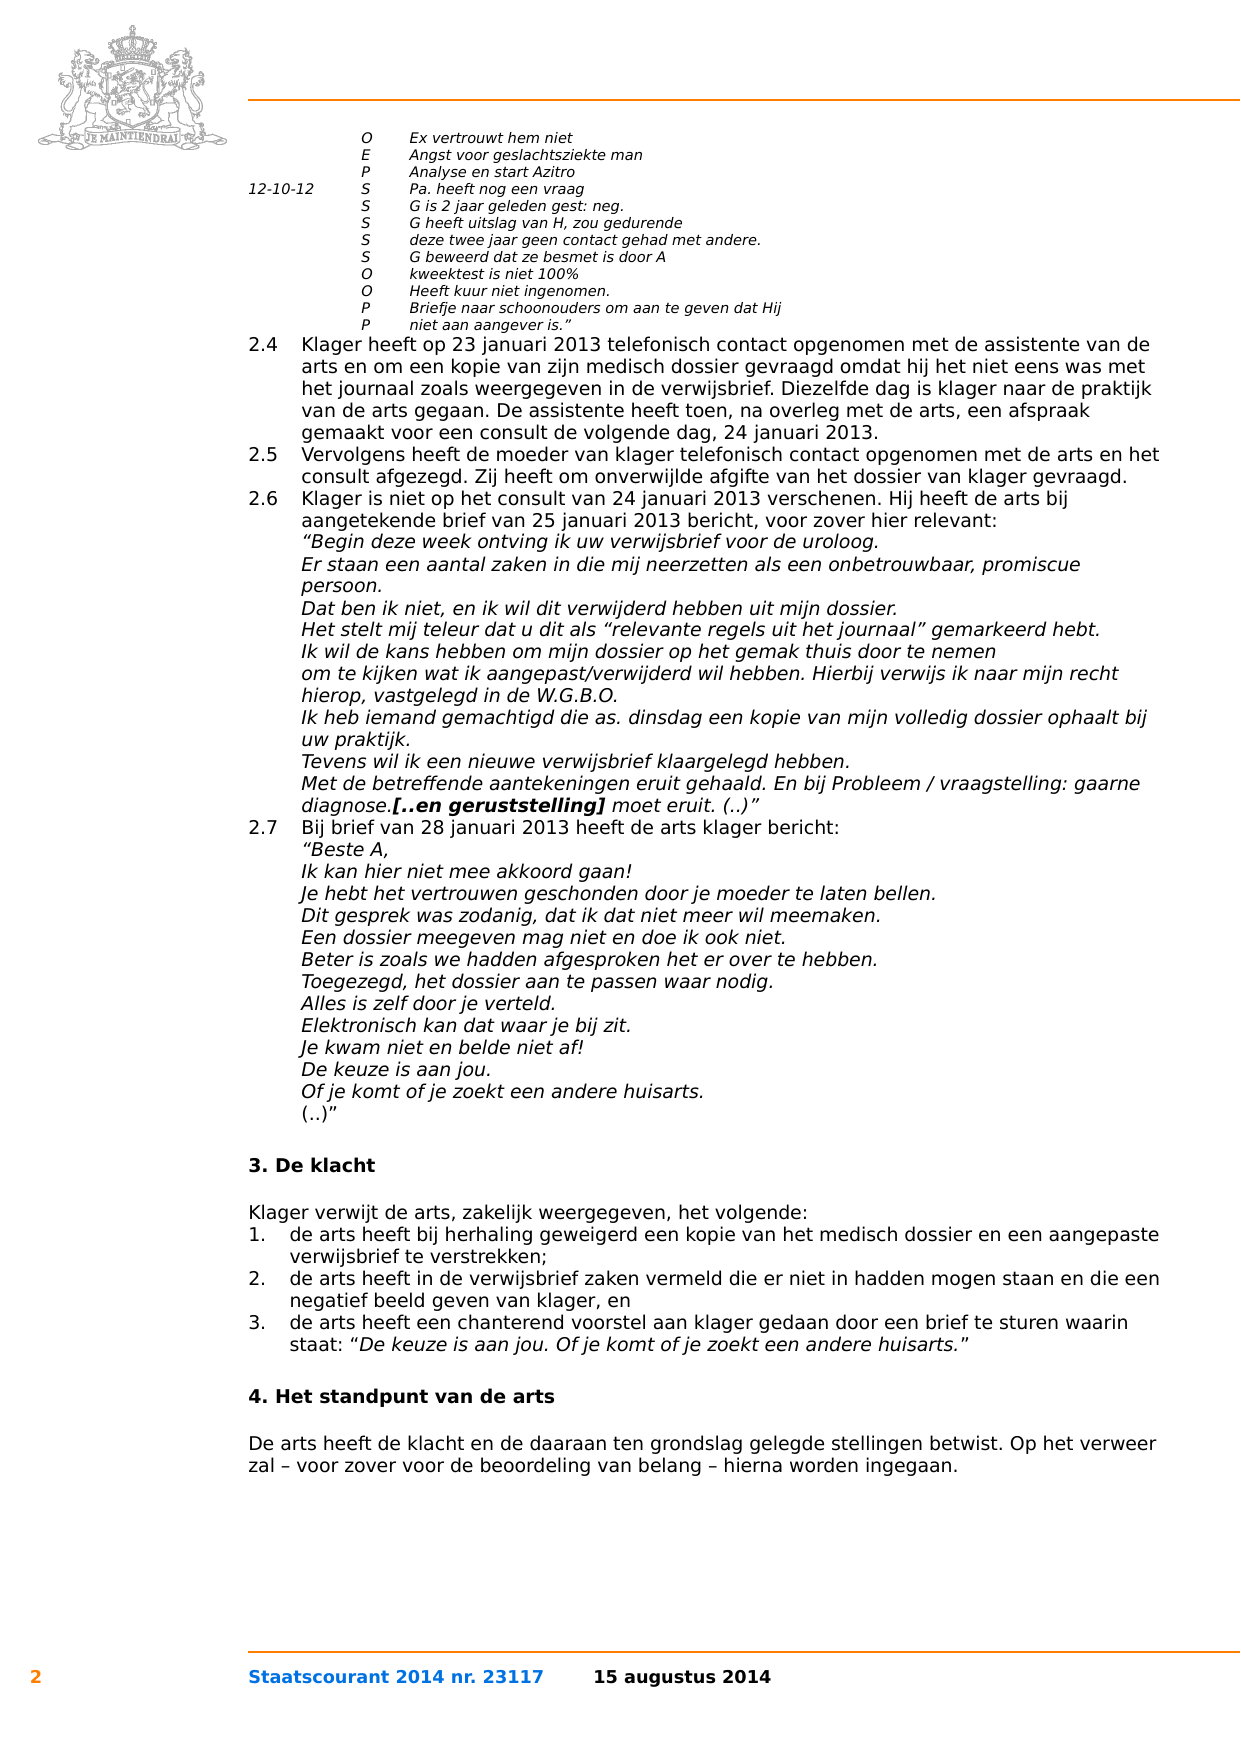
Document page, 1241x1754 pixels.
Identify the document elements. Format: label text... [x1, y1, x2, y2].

table_cell Briefje naar schoonouders om aan te geven dat Hij [404, 300, 1163, 317]
text Ik heb iemand gemachtigd die as. dinsdag een kopie van mijn volledig dossier ophaalt bij uw praktijk. [301, 707, 1163, 751]
text Beter is zoals we hadden afgesproken het er over te hebben. [301, 949, 1163, 971]
text 2.7 Bij brief van 28 januari 2013 heeft de arts klager bericht: [248, 817, 1163, 839]
table_cell [248, 198, 355, 215]
table_cell [248, 130, 355, 147]
text Je hebt het vertrouwen geschonden door je moeder te laten bellen. [301, 883, 1163, 905]
text Elektronisch kan dat waar je bij zit. [301, 1015, 1163, 1037]
table_cell Pa. heeft nog een vraag [404, 181, 1163, 198]
table_cell [248, 249, 355, 266]
table_cell Analyse en start Azitro [404, 164, 1163, 181]
text Er staan een aantal zaken in die mij neerzetten als een onbetrouwbaar, promiscue persoon. [301, 553, 1163, 597]
text Ik kan hier niet mee akkoord gaan! [301, 861, 1163, 883]
table_cell P [355, 164, 403, 181]
text Een dossier meegeven mag niet en doe ik ook niet. [301, 927, 1163, 949]
text De arts heeft de klacht en de daaraan ten grondslag gelegde stellingen betwist. Op het verweer zal – voor zover voor de beoordeling van belang – hierna worden ingegaan. [248, 1433, 1163, 1477]
text Met de betreffende aantekeningen eruit gehaald. En bij Probleem / vraagstelling: gaarne diagnose.[..en geruststelling] moet eruit. (..)” [301, 773, 1163, 817]
table_cell S [355, 215, 403, 232]
table_cell E [355, 147, 403, 164]
table_cell S [355, 181, 403, 198]
table_cell [248, 215, 355, 232]
subtitle 4. Het standpunt van de arts [248, 1386, 1163, 1408]
text (..)” [301, 1103, 1163, 1125]
table_cell [248, 164, 355, 181]
table_cell [248, 147, 355, 164]
text Dat ben ik niet, en ik wil dit verwijderd hebben uit mijn dossier. [301, 597, 1163, 619]
table_cell O [355, 130, 403, 147]
text Dit gesprek was zodanig, dat ik dat niet meer wil meemaken. [301, 905, 1163, 927]
text De keuze is aan jou. [301, 1059, 1163, 1081]
table_cell kweektest is niet 100% [404, 266, 1163, 283]
table_cell O [355, 266, 403, 283]
text “Beste A, [301, 839, 1163, 861]
text Toegezegd, het dossier aan te passen waar nodig. [301, 971, 1163, 993]
table_cell S [355, 249, 403, 266]
text Tevens wil ik een nieuwe verwijsbrief klaargelegd hebben. [301, 751, 1163, 773]
picture [38, 25, 227, 150]
table_cell [248, 232, 355, 249]
table_cell [248, 283, 355, 300]
table_cell Heeft kuur niet ingenomen. [404, 283, 1163, 300]
table_cell G heeft uitslag van H, zou gedurende [404, 215, 1163, 232]
text Ik wil de kans hebben om mijn dossier op het gemak thuis door te nemen [301, 641, 1163, 663]
table_cell O [355, 283, 403, 300]
text Het stelt mij teleur dat u dit als “relevante regels uit het journaal” gemarkeerd hebt. [301, 619, 1163, 641]
table_cell G beweerd dat ze besmet is door A [404, 249, 1163, 266]
subtitle 3. De klacht [248, 1155, 1163, 1177]
table_cell niet aan aangever is.” [404, 317, 1163, 334]
text Klager verwijt de arts, zakelijk weergegeven, het volgende: [248, 1202, 1163, 1224]
table_cell P [355, 300, 403, 317]
text “Begin deze week ontving ik uw verwijsbrief voor de uroloog. [301, 531, 1163, 553]
text 1. de arts heeft bij herhaling geweigerd een kopie van het medisch dossier en een aangepaste verwijsbrief te verstrekken; [248, 1224, 1163, 1268]
table_cell [248, 266, 355, 283]
text om te kijken wat ik aangepast/verwijderd wil hebben. Hierbij verwijs ik naar mijn recht hierop, vastgelegd in de W.G.B.O. [301, 663, 1163, 707]
table_cell G is 2 jaar geleden gest: neg. [404, 198, 1163, 215]
table_cell [248, 300, 355, 317]
text Je kwam niet en belde niet af! [301, 1037, 1163, 1059]
table_cell P [355, 317, 403, 334]
table_cell S [355, 198, 403, 215]
table_cell deze twee jaar geen contact gehad met andere. [404, 232, 1163, 249]
table_cell 12-10-12 [248, 181, 355, 198]
text 2.5 Vervolgens heeft de moeder van klager telefonisch contact opgenomen met de arts en het consult afgezegd. Zij heeft om onverwijlde afgifte van het dossier van klager gevraagd. [248, 443, 1163, 487]
text 2.4 Klager heeft op 23 januari 2013 telefonisch contact opgenomen met de assistente van de arts en om een kopie van zijn medisch dossier gevraagd omdat hij het niet eens was met het journaal zoals weergegeven in de verwijsbrief. Diezelfde dag is klager naar de praktijk van de arts gegaan. De assistente heeft toen, na overleg met de arts, een afspraak gemaakt voor een consult de volgende dag, 24 januari 2013. [248, 334, 1163, 443]
text 2. de arts heeft in de verwijsbrief zaken vermeld die er niet in hadden mogen staan en die een negatief beeld geven van klager, en [248, 1268, 1163, 1312]
text 2.6 Klager is niet op het consult van 24 januari 2013 verschenen. Hij heeft de arts bij aangetekende brief van 25 januari 2013 bericht, voor zover hier relevant: [248, 487, 1163, 531]
table_cell Angst voor geslachtsziekte man [404, 147, 1163, 164]
table_cell Ex vertrouwt hem niet [404, 130, 1163, 147]
text Alles is zelf door je verteld. [301, 993, 1163, 1015]
table_cell S [355, 232, 403, 249]
text Of je komt of je zoekt een andere huisarts. [301, 1081, 1163, 1103]
text 3. de arts heeft een chanterend voorstel aan klager gedaan door een brief te sturen waarin staat: “De keuze is aan jou. Of je komt of je zoekt een andere huisarts.” [248, 1312, 1163, 1356]
table_cell [248, 317, 355, 334]
